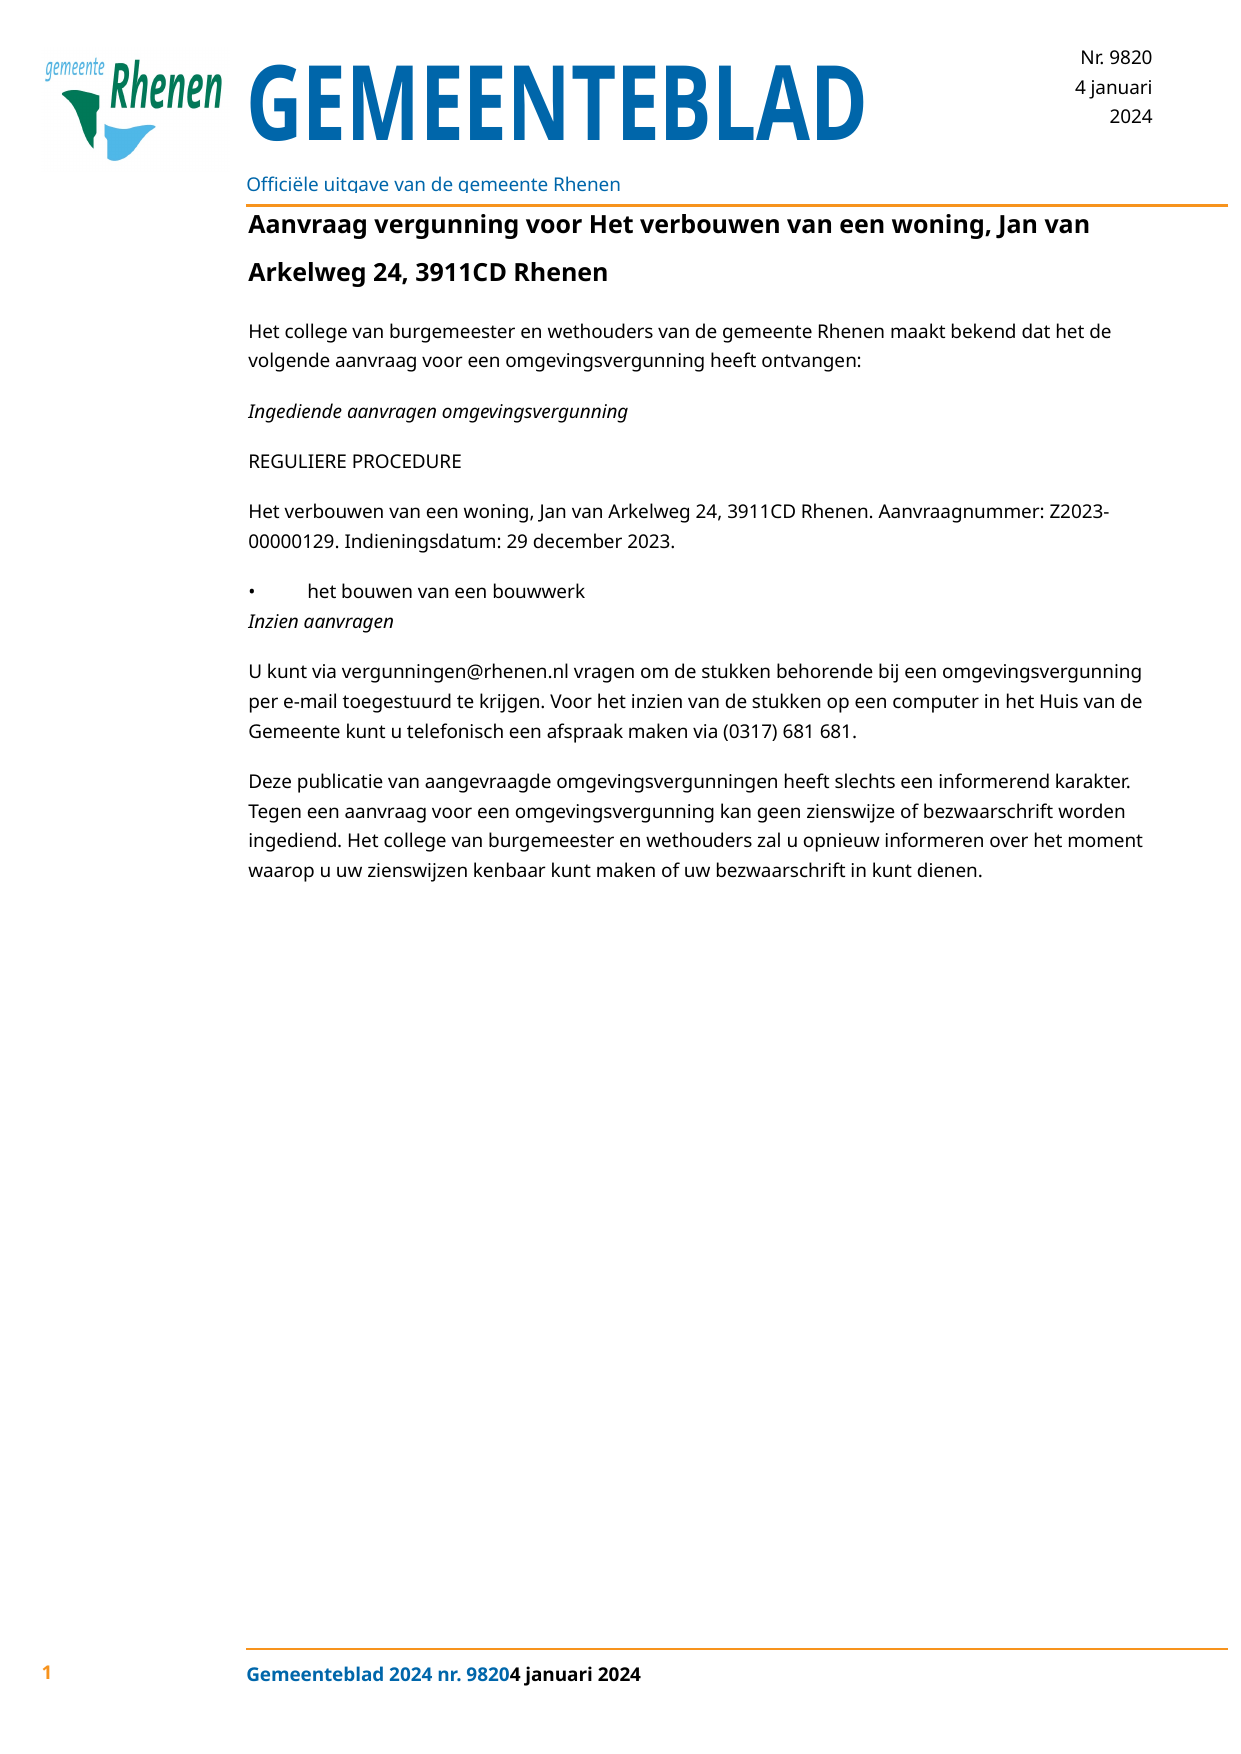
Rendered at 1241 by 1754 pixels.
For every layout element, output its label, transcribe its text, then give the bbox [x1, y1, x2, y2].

text Het verbouwen van een woning, Jan van Arkelweg 24, 3911CD Rhenen. Aanvraagnummer: Z2023-00000129. Indieningsdatum: 29 december 2023. [248, 499, 1152, 554]
text Het college van burgemeester en wethouders van de gemeente Rhenen maakt bekend dat het de volgende aanvraag voor een omgevingsvergunning heeft ontvangen: [248, 318, 1152, 373]
text Deze publicatie van aangevraagde omgevingsvergunningen heeft slechts een informerend karakter. Tegen een aanvraag voor een omgevingsvergunning kan geen zienswijze of bezwaarschrift worden ingediend. Het college van burgemeester en wethouders zal u opnieuw informeren over het moment waarop u uw zienswijzen kenbaar kunt maken of uw bezwaarschrift in kunt dienen. [248, 768, 1152, 883]
picture [41, 47, 231, 172]
text Aanvraag vergunning voor Het verbouwen van een woning, Jan van Arkelweg 24, 3911CD Rhenen [248, 207, 1152, 288]
text U kunt via vergunningen@rhenen.nl vragen om de stukken behorende bij een omgevingsvergunning per e-mail toegestuurd te krijgen. Voor het inzien van de stukken op een computer in het Huis van de Gemeente kunt u telefonisch een afspraak maken via (0317) 681 681. [248, 659, 1152, 744]
text Ingediende aanvragen omgevingsvergunning [248, 398, 1152, 424]
text REGULIERE PROCEDURE [248, 448, 1152, 474]
list het bouwen van een bouwwerk [248, 579, 1152, 604]
text Inzien aanvragen [248, 608, 1152, 634]
